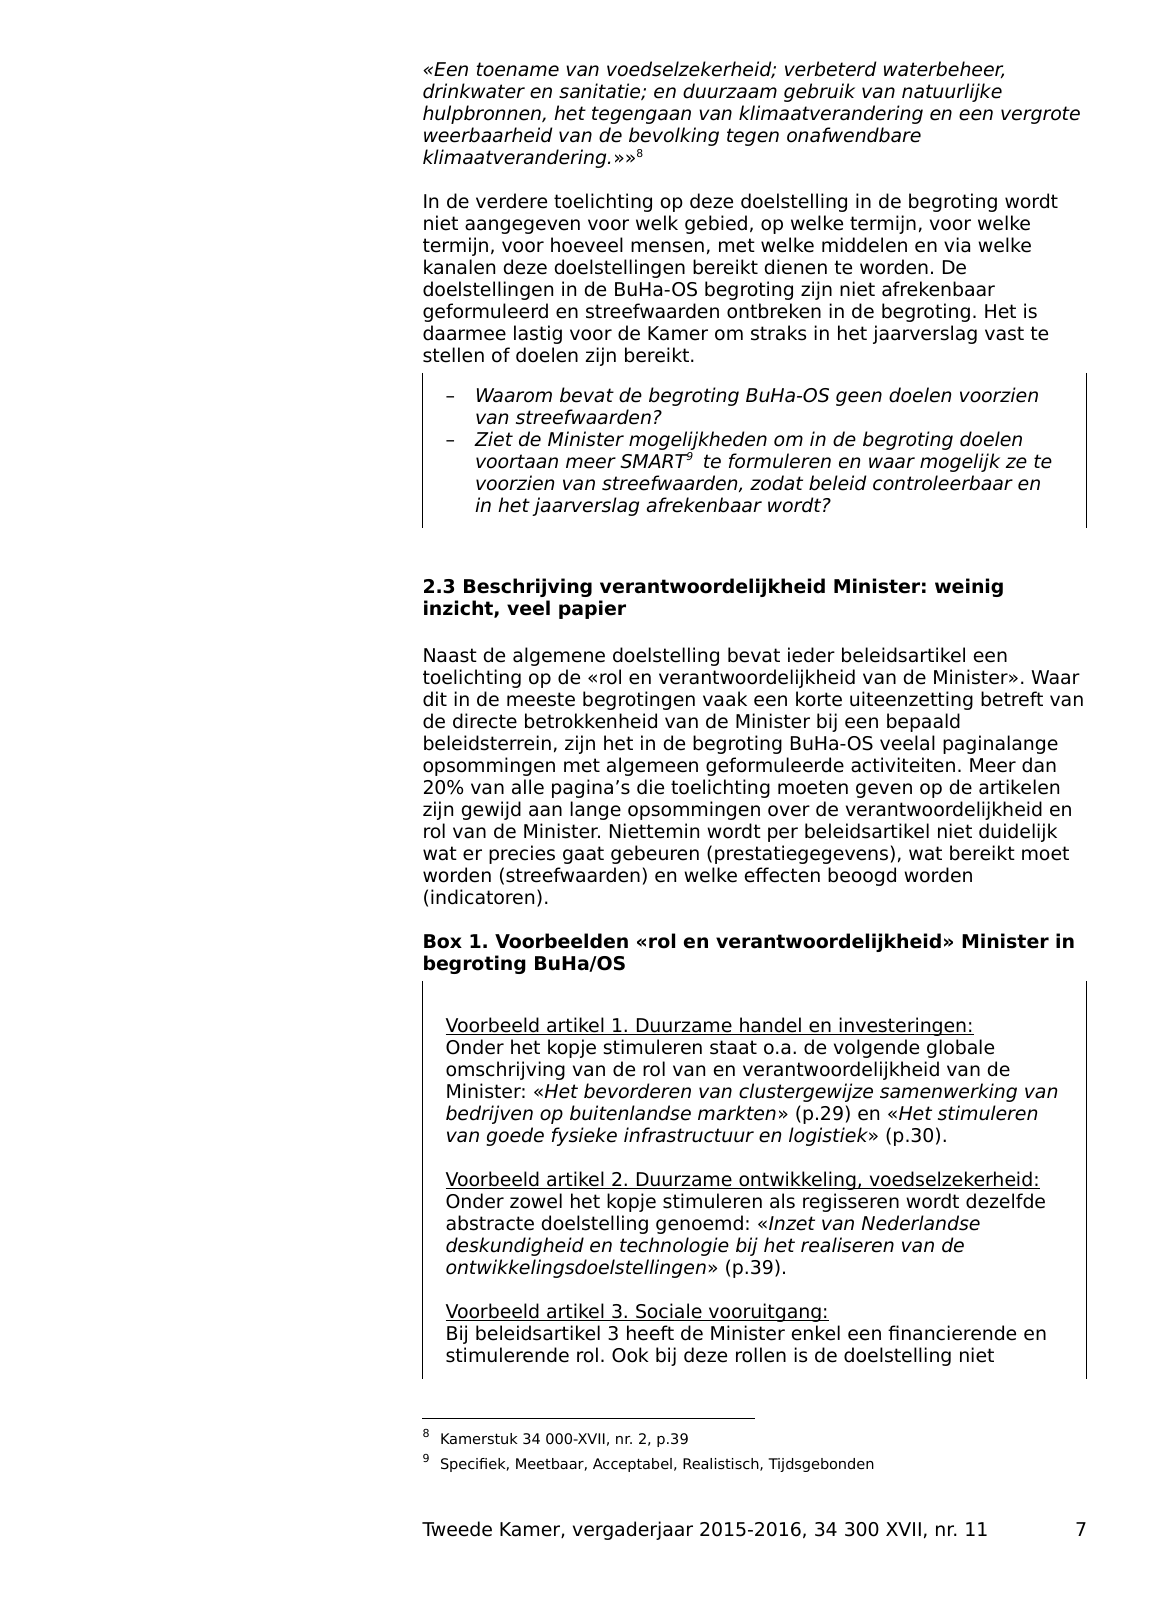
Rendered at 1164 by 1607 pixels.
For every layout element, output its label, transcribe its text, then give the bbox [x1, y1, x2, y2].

subtitle Box 1. Voorbeelden «rol en verantwoordelijkheid» Minister in begroting BuHa/OS [422, 931, 1087, 975]
text «Een toename van voedselzekerheid; verbeterd waterbeheer, drinkwater en sanitatie; en duurzaam gebruik van natuurlijke hulpbronnen, het tegengaan van klimaatverandering en een vergrote weerbaarheid van de bevolking tegen onafwendbare klimaatverandering.»» [422, 59, 1087, 169]
table_header – Waarom bevat de begroting BuHa-OS geen doelen voorzien van streefwaarden? – Ziet de Minister mogelijkheden om in de begroting doelen voortaan meer SMART te formuleren en waar mogelijk ze te voorzien van streefwaarden, zodat beleid controleerbaar en in het jaarverslag afrekenbaar wordt? [423, 373, 1086, 528]
text Naast de algemene doelstelling bevat ieder beleidsartikel een toelichting op de «rol en verantwoordelijkheid van de Minister». Waar dit in de meeste begrotingen vaak een korte uiteenzetting betreft van de directe betrokkenheid van de Minister bij een bepaald beleidsterrein, zijn het in de begroting BuHa-OS veelal paginalange opsommingen met algemeen geformuleerde activiteiten. Meer dan 20% van alle pagina’s die toelichting moeten geven op de artikelen zijn gewijd aan lange opsommingen over de verantwoordelijkheid en rol van de Minister. Niettemin wordt per beleidsartikel niet duidelijk wat er precies gaat gebeuren (prestatiegegevens), wat bereikt moet worden (streefwaarden) en welke effecten beoogd worden (indicatoren). [422, 645, 1087, 909]
text In de verdere toelichting op deze doelstelling in de begroting wordt niet aangegeven voor welk gebied, op welke termijn, voor welke termijn, voor hoeveel mensen, met welke middelen en via welke kanalen deze doelstellingen bereikt dienen te worden. De doelstellingen in de BuHa-OS begroting zijn niet afrekenbaar geformuleerd en streefwaarden ontbreken in de begroting. Het is daarmee lastig voor de Kamer om straks in het jaarverslag vast te stellen of doelen zijn bereikt. [422, 191, 1087, 367]
table_header Voorbeeld artikel 1. Duurzame handel en investeringen: Onder het kopje stimuleren staat o.a. de volgende globale omschrijving van de rol van en verantwoordelijkheid van de Minister: «Het bevorderen van clustergewijze samenwerking van bedrijven op buitenlandse markten» (p.29) en «Het stimuleren van goede fysieke infrastructuur en logistiek» (p.30). Voorbeeld artikel 2. Duurzame ontwikkeling, voedselzekerheid: Onder zowel het kopje stimuleren als regisseren wordt dezelfde abstracte doelstelling genoemd: «Inzet van Nederlandse deskundigheid en technologie bij het realiseren van de ontwikkelingsdoelstellingen» (p.39). Voorbeeld artikel 3. Sociale vooruitgang: Bij beleidsartikel 3 heeft de Minister enkel een financierende en stimulerende rol. Ook bij deze rollen is de doelstelling niet [423, 981, 1086, 1379]
text Kamerstuk 34 000-XVII, nr. 2, p.39 [422, 1427, 1087, 1449]
subtitle 2.3 Beschrijving verantwoordelijkheid Minister: weinig inzicht, veel papier [422, 576, 1087, 620]
